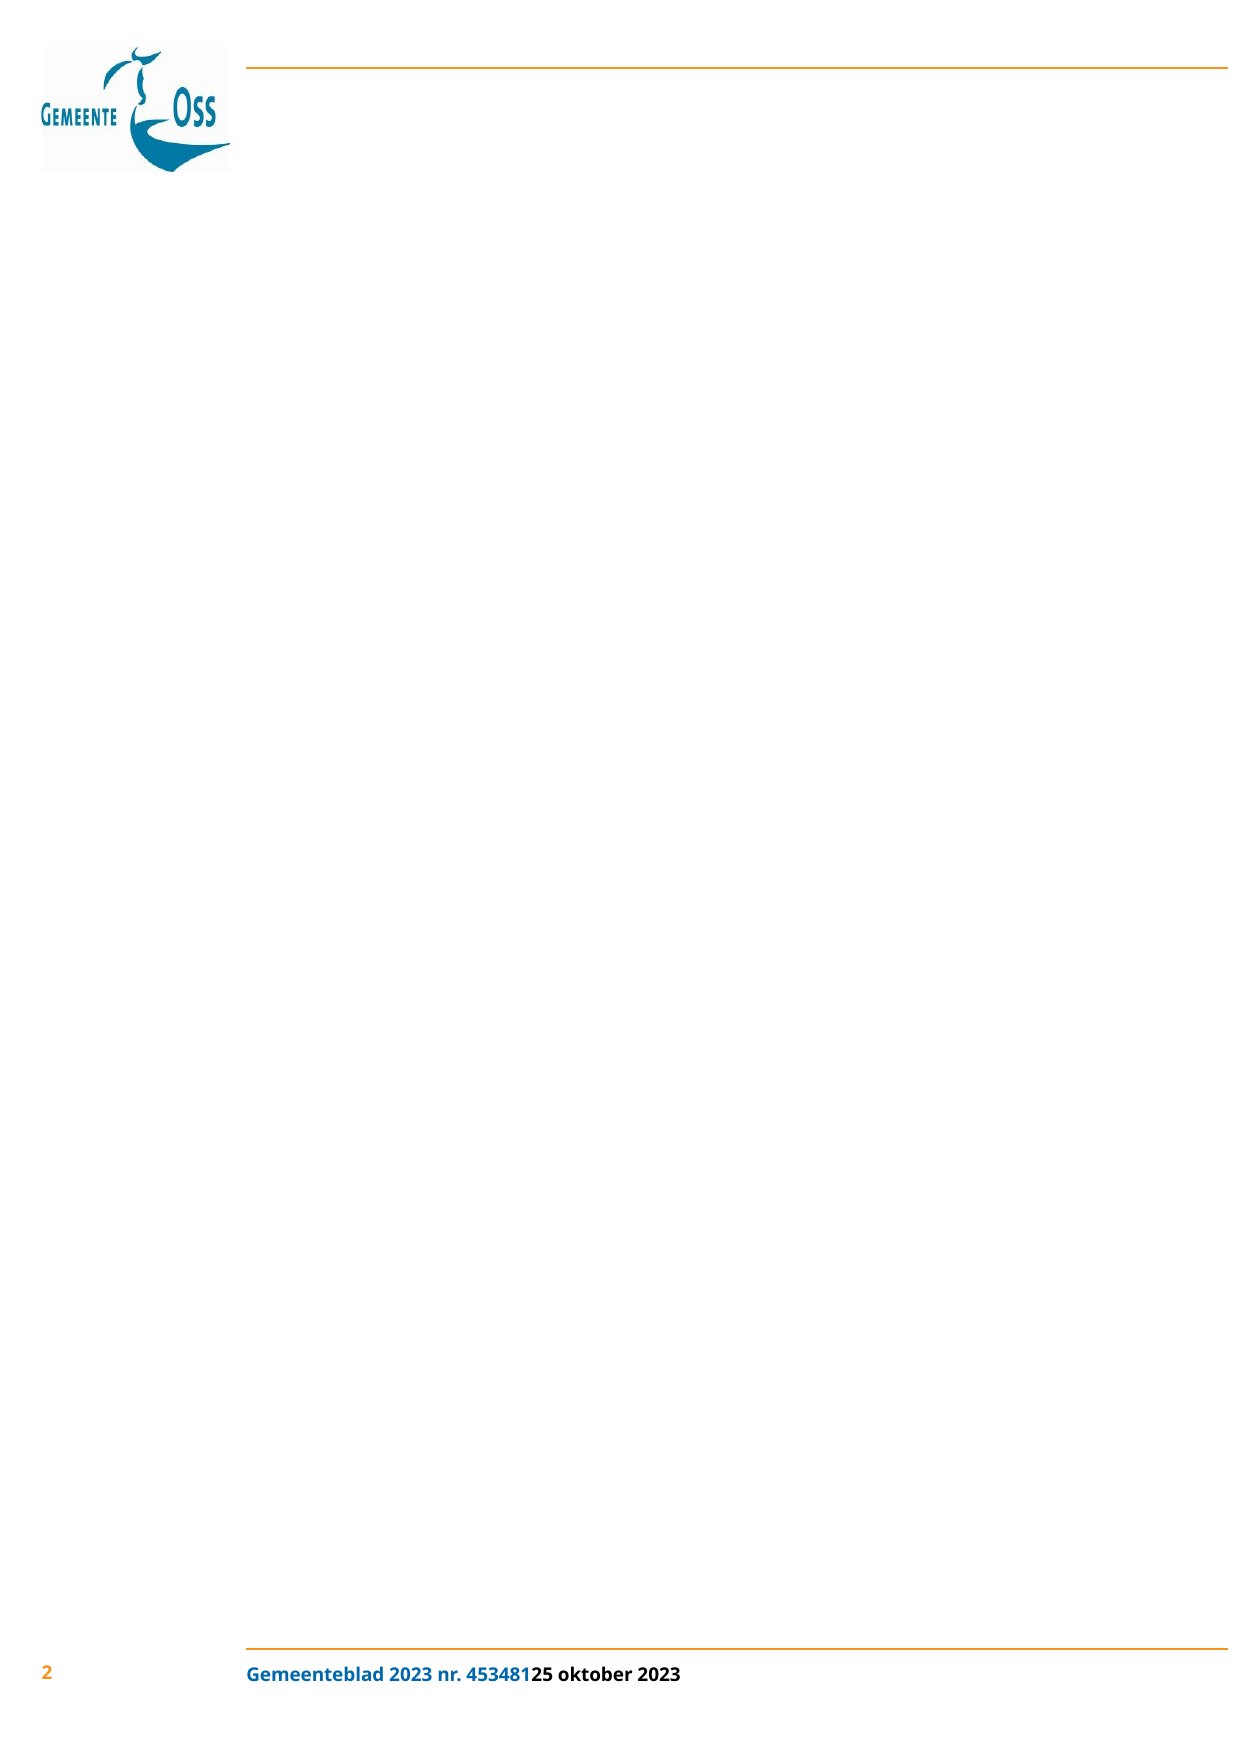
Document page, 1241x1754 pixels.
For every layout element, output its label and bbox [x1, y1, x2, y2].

picture [41, 47, 231, 172]
